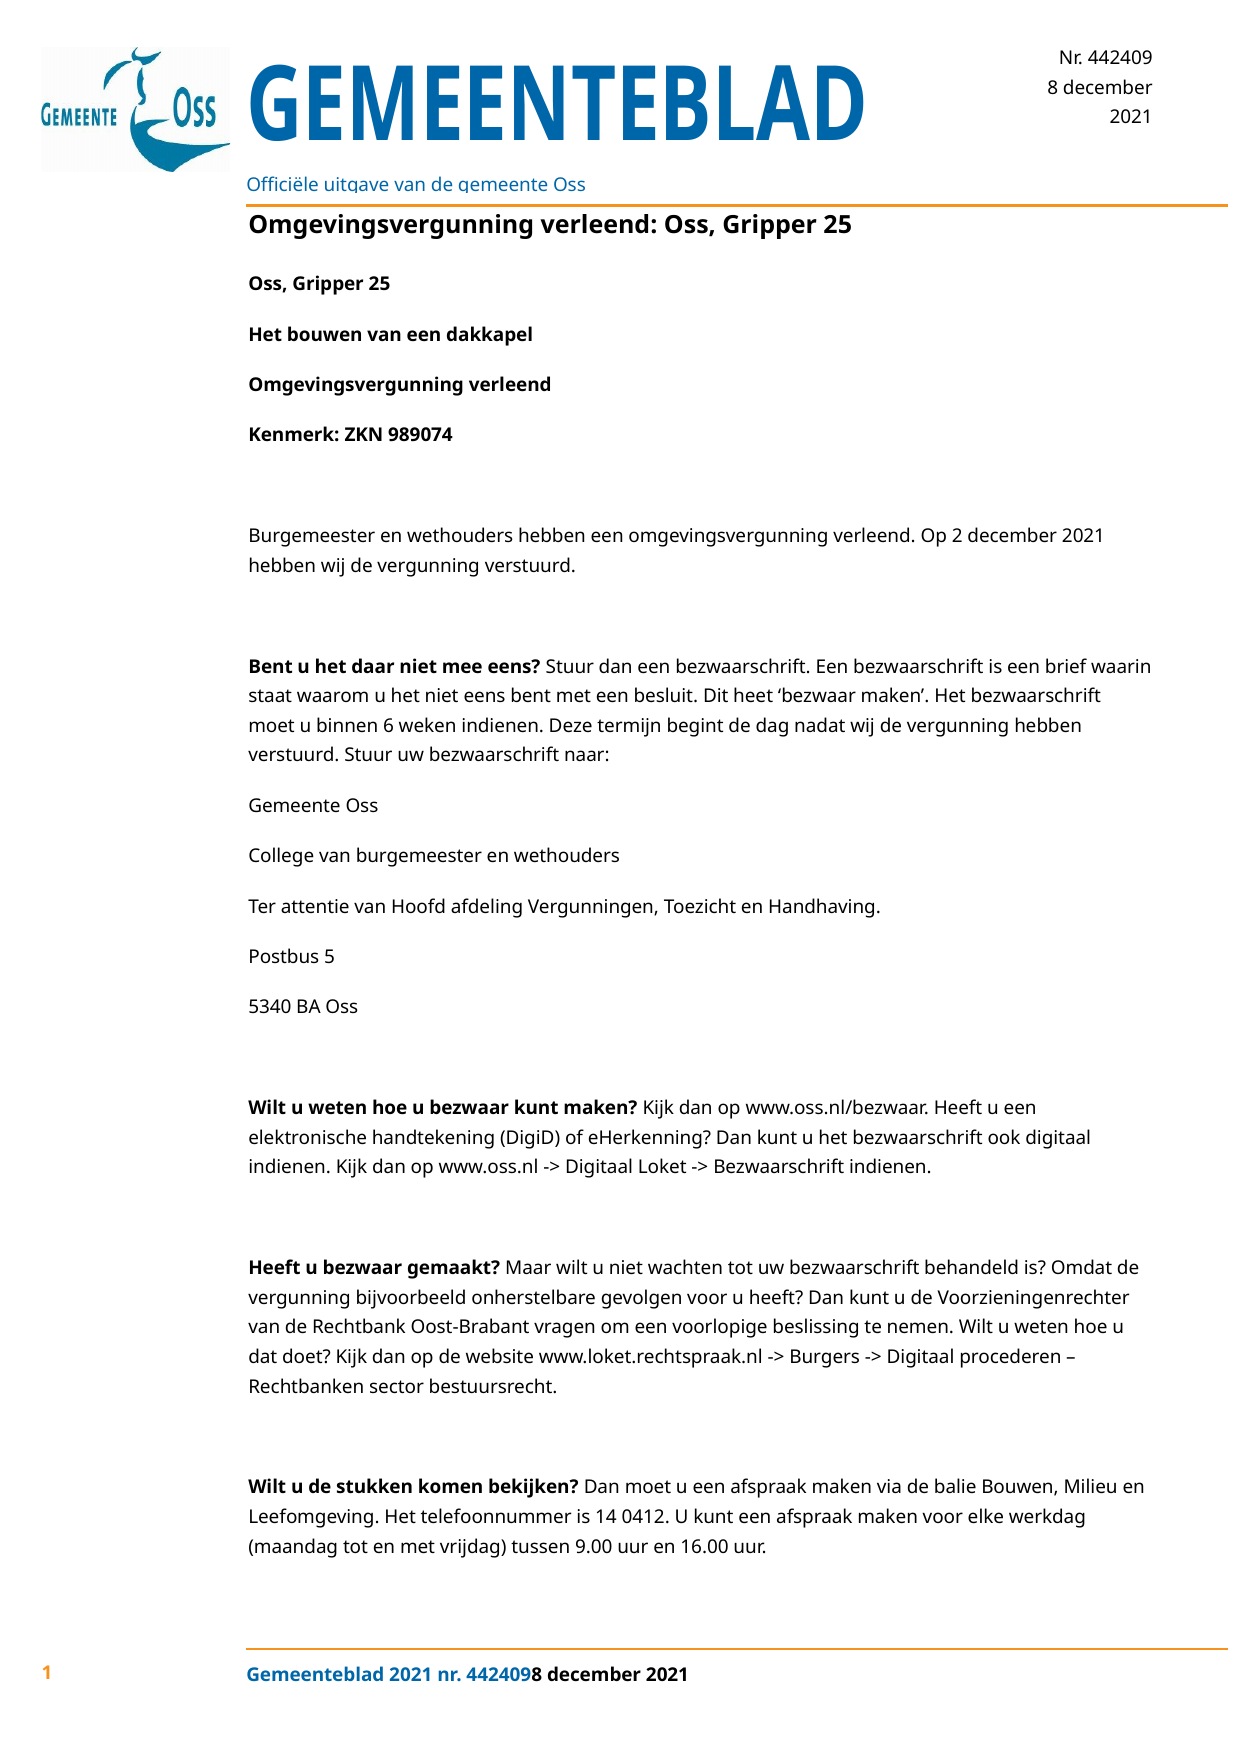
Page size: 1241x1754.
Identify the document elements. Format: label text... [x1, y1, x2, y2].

text Ter attentie van Hoofd afdeling Vergunningen, Toezicht en Handhaving. [248, 893, 1152, 918]
text 5340 BA Oss [248, 994, 1152, 1019]
text Postbus 5 [248, 943, 1152, 969]
text Kenmerk: ZKN 989074 [248, 422, 1152, 447]
text Wilt u de stukken komen bekijken? Dan moet u een afspraak maken via de balie Bouwen, Milieu en Leefomgeving. Het telefoonnummer is 14 0412. U kunt een afspraak maken voor elke werkdag (maandag tot en met vrijdag) tussen 9.00 uur en 16.00 uur. [248, 1474, 1152, 1558]
text College van burgemeester en wethouders [248, 842, 1152, 868]
text Wilt u weten hoe u bezwaar kunt maken? Kijk dan op www.oss.nl/bezwaar. Heeft u een elektronische handtekening (DigiD) of eHerkenning? Dan kunt u het bezwaarschrift ook digitaal indienen. Kijk dan op www.oss.nl -> Digitaal Loket -> Bezwaarschrift indienen. [248, 1094, 1152, 1179]
text Omgevingsvergunning verleend [248, 371, 1152, 397]
text Oss, Gripper 25 [248, 270, 1152, 296]
text Burgemeester en wethouders hebben een omgevingsvergunning verleend. Op 2 december 2021 hebben wij de vergunning verstuurd. [248, 522, 1152, 578]
text Gemeente Oss [248, 792, 1152, 818]
text Bent u het daar niet mee eens? Stuur dan een bezwaarschrift. Een bezwaarschrift is een brief waarin staat waarom u het niet eens bent met een besluit. Dit heet ‘bezwaar maken’. Het bezwaarschrift moet u binnen 6 weken indienen. Deze termijn begint de dag nadat wij de vergunning hebben verstuurd. Stuur uw bezwaarschrift naar: [248, 653, 1152, 767]
text Het bouwen van een dakkapel [248, 321, 1152, 346]
picture [41, 47, 231, 172]
text Heeft u bezwaar gemaakt? Maar wilt u niet wachten tot uw bezwaarschrift behandeld is? Omdat de vergunning bijvoorbeeld onherstelbare gevolgen voor u heeft? Dan kunt u de Voorzieningenrechter van de Rechtbank Oost-Brabant vragen om een voorlopige beslissing te nemen. Wilt u weten hoe u dat doet? Kijk dan op de website www.loket.rechtspraak.nl -> Burgers -> Digitaal procederen – Rechtbanken sector bestuursrecht. [248, 1254, 1152, 1398]
text Omgevingsvergunning verleend: Oss, Gripper 25 [248, 207, 1152, 241]
